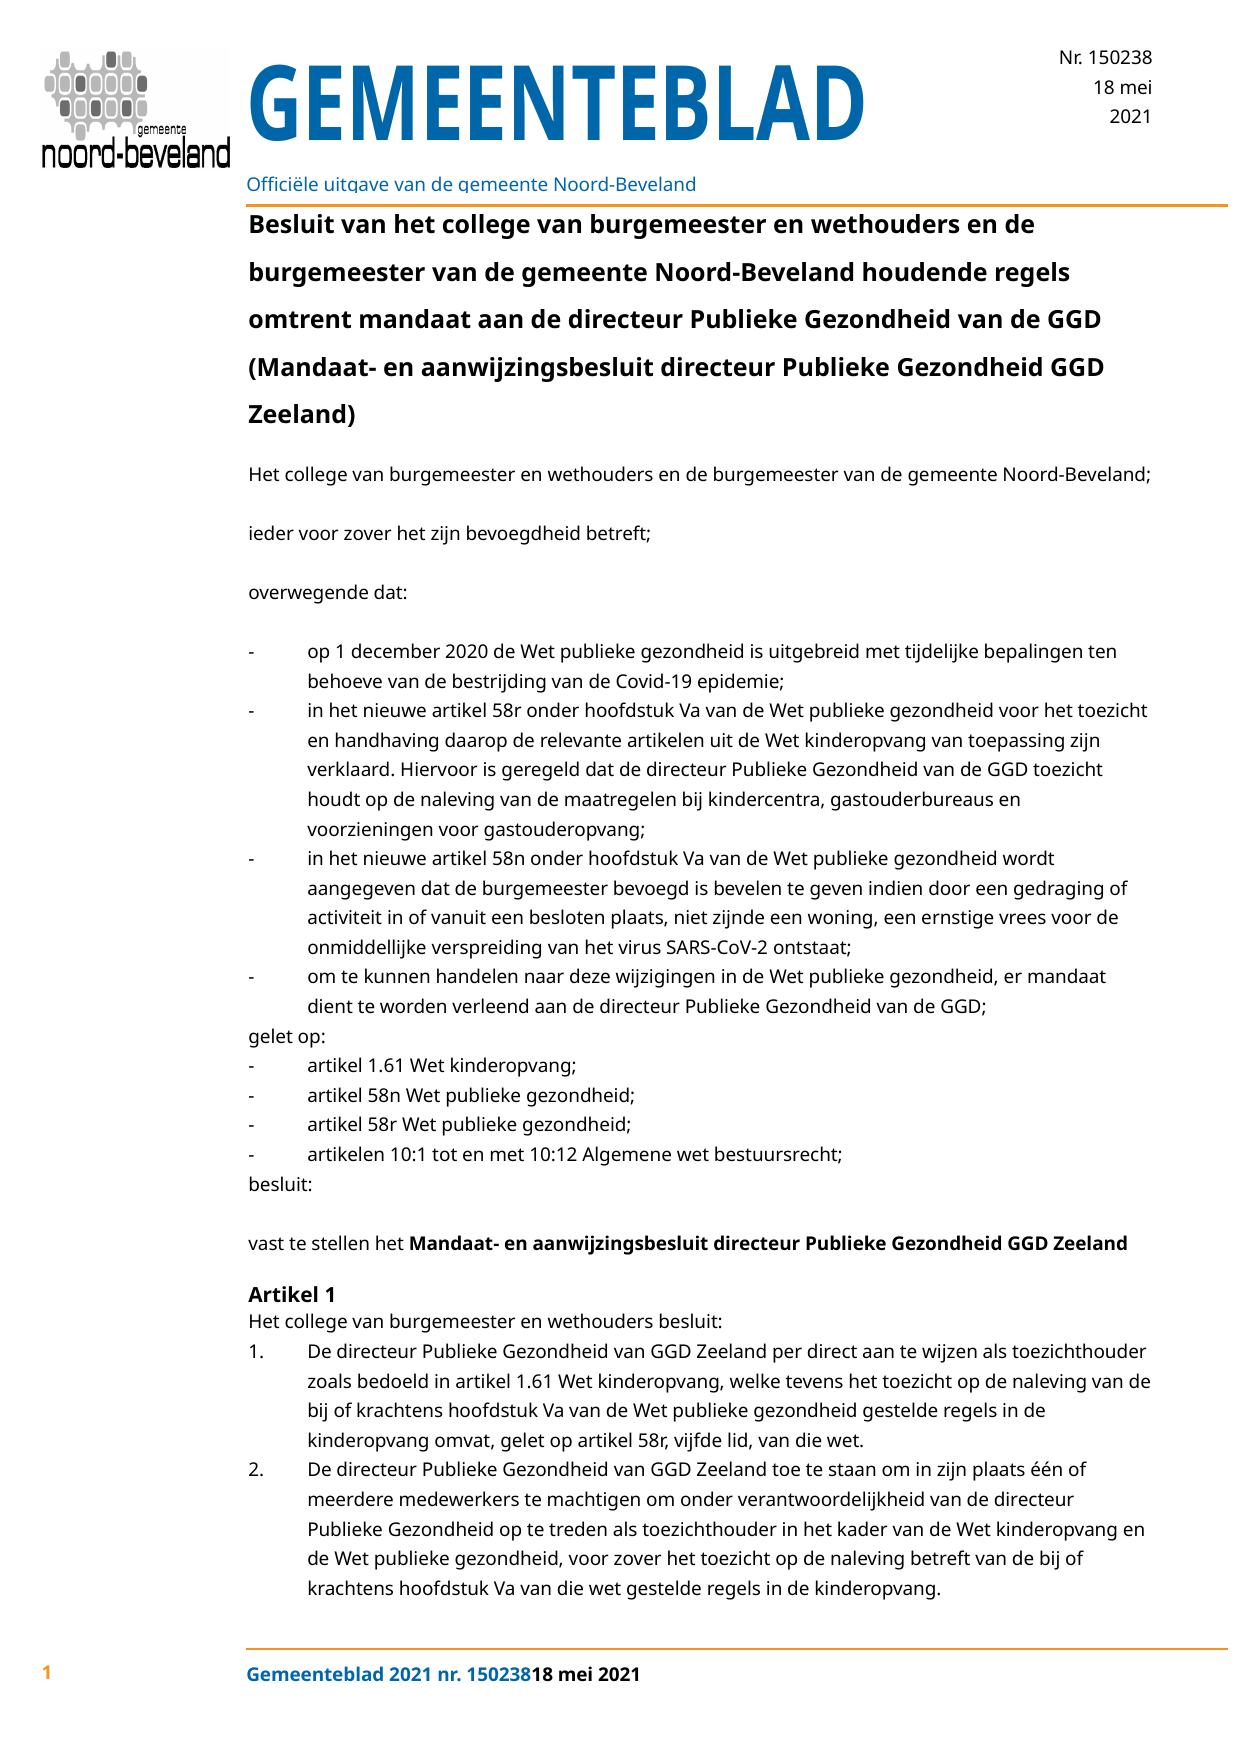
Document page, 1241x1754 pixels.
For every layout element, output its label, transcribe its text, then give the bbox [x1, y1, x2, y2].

list om te kunnen handelen naar deze wijzigingen in de Wet publieke gezondheid, er mandaat dient te worden verleend aan de directeur Publieke Gezondheid van de GGD; [248, 964, 1152, 1019]
text besluit: [248, 1171, 1152, 1196]
picture [41, 47, 231, 172]
list in het nieuwe artikel 58r onder hoofdstuk Va van de Wet publieke gezondheid voor het toezicht en handhaving daarop de relevante artikelen uit de Wet kinderopvang van toepassing zijn verklaard. Hiervoor is geregeld dat de directeur Publieke Gezondheid van de GGD toezicht houdt op de naleving van de maatregelen bij kindercentra, gastouderbureaus en voorzieningen voor gastouderopvang; [248, 697, 1152, 841]
list artikel 1.61 Wet kinderopvang; [248, 1052, 1152, 1078]
list artikel 58n Wet publieke gezondheid; [248, 1082, 1152, 1108]
list op 1 december 2020 de Wet publieke gezondheid is uitgebreid met tijdelijke bepalingen ten behoeve van de bestrijding van de Covid-19 epidemie; [248, 638, 1152, 693]
text overwegende dat: [248, 579, 1152, 605]
text ieder voor zover het zijn bevoegdheid betreft; [248, 520, 1152, 546]
list De directeur Publieke Gezondheid van GGD Zeeland toe te staan om in zijn plaats één of meerdere medewerkers te machtigen om onder verantwoordelijkheid van de directeur Publieke Gezondheid op te treden als toezichthouder in het kader van de Wet kinderopvang en de Wet publieke gezondheid, voor zover het toezicht op de naleving betreft van de bij of krachtens hoofdstuk Va van die wet gestelde regels in de kinderopvang. [248, 1457, 1152, 1601]
text Besluit van het college van burgemeester en wethouders en de burgemeester van de gemeente Noord-Beveland houdende regels omtrent mandaat aan de directeur Publieke Gezondheid van de GGD (Mandaat- en aanwijzingsbesluit directeur Publieke Gezondheid GGD Zeeland) [248, 207, 1152, 431]
list De directeur Publieke Gezondheid van GGD Zeeland per direct aan te wijzen als toezichthouder zoals bedoeld in artikel 1.61 Wet kinderopvang, welke tevens het toezicht op de naleving van de bij of krachtens hoofdstuk Va van de Wet publieke gezondheid gestelde regels in de kinderopvang omvat, gelet op artikel 58r, vijfde lid, van die wet. [248, 1338, 1152, 1453]
text Het college van burgemeester en wethouders en de burgemeester van de gemeente Noord-Beveland; [248, 461, 1152, 486]
list artikelen 10:1 tot en met 10:12 Algemene wet bestuursrecht; [248, 1141, 1152, 1167]
text Artikel 1 [248, 1280, 1152, 1309]
list in het nieuwe artikel 58n onder hoofdstuk Va van de Wet publieke gezondheid wordt aangegeven dat de burgemeester bevoegd is bevelen te geven indien door een gedraging of activiteit in of vanuit een besloten plaats, niet zijnde een woning, een ernstige vrees voor de onmiddellijke verspreiding van het virus SARS-CoV-2 ontstaat; [248, 845, 1152, 960]
text gelet op: [248, 1023, 1152, 1048]
text vast te stellen het Mandaat- en aanwijzingsbesluit directeur Publieke Gezondheid GGD Zeeland [248, 1230, 1152, 1256]
text Het college van burgemeester en wethouders besluit: [248, 1309, 1152, 1334]
list artikel 58r Wet publieke gezondheid; [248, 1112, 1152, 1137]
